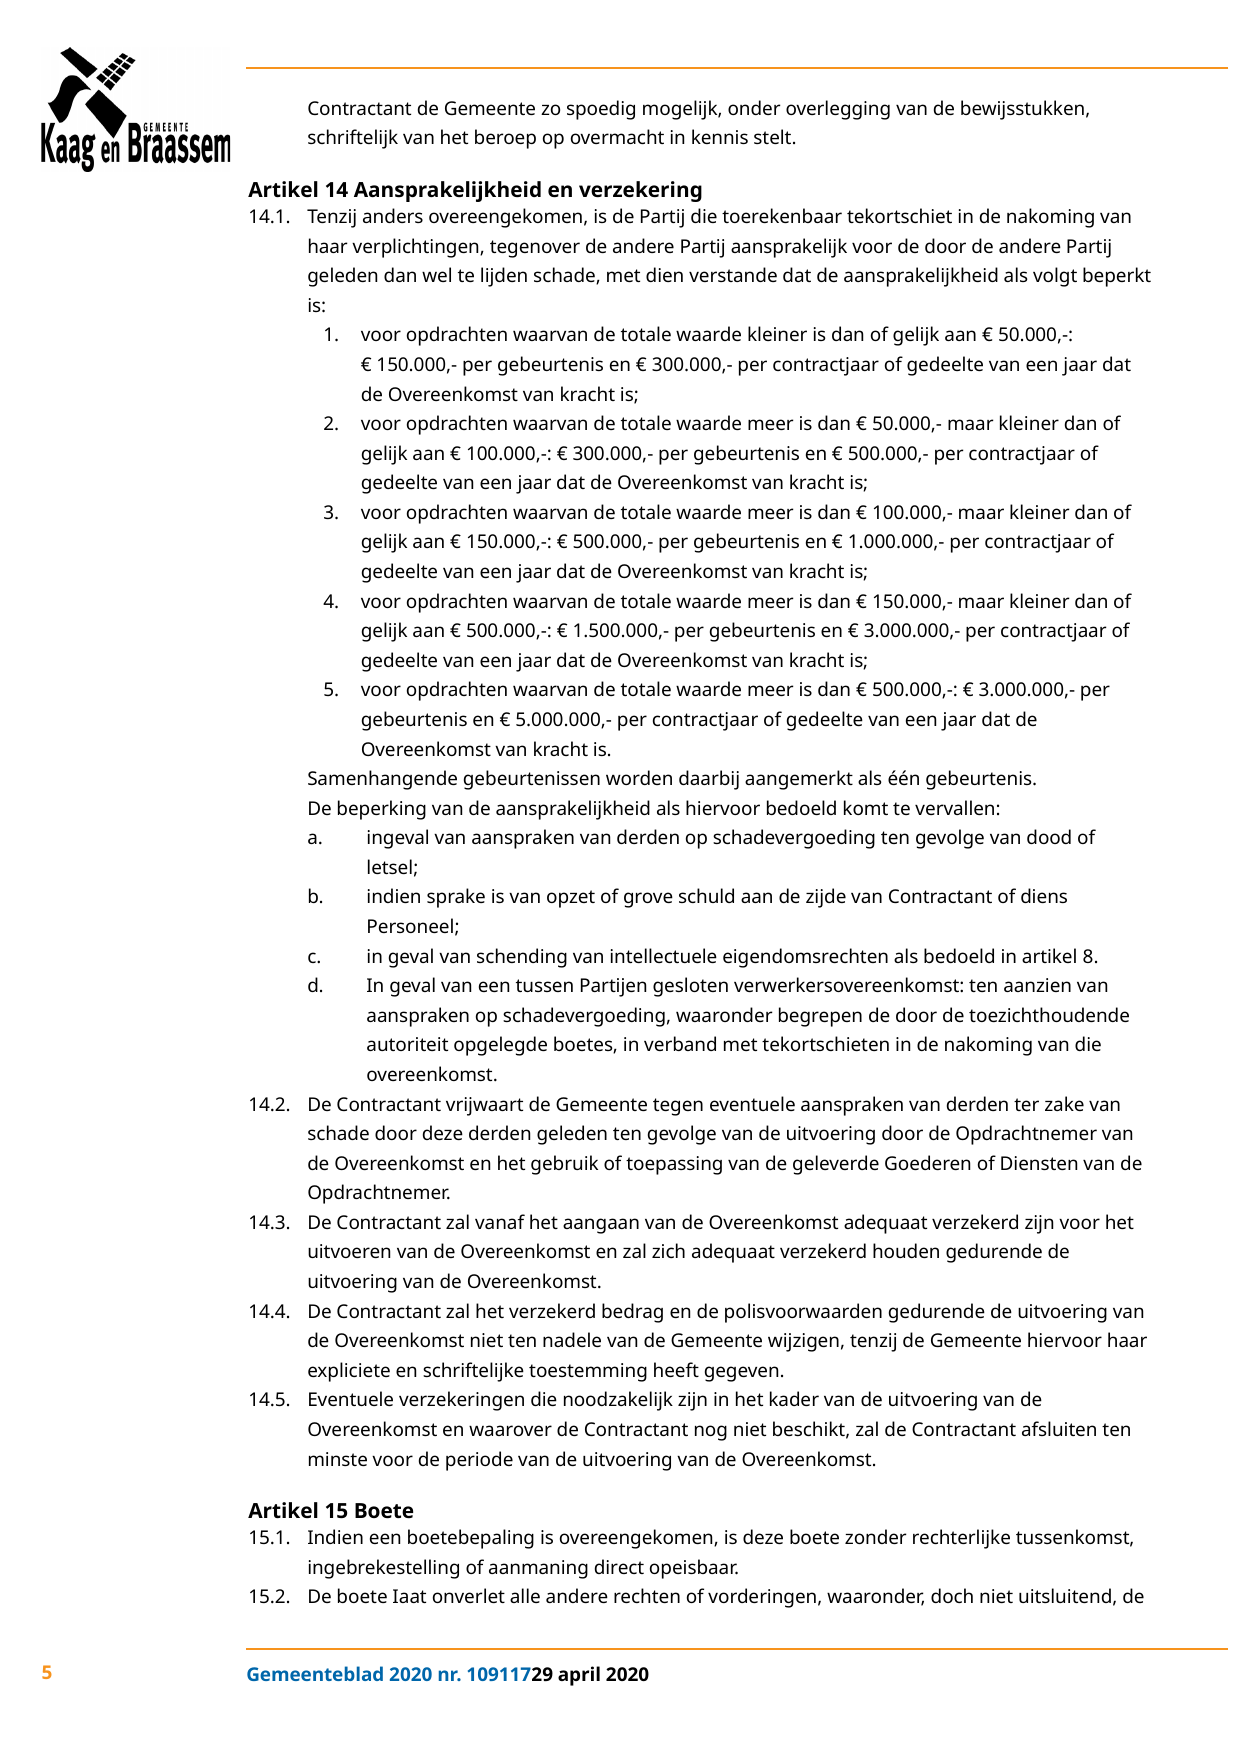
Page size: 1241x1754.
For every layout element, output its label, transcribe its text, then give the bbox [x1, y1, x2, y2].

list ingeval van aanspraken van derden op schadevergoeding ten gevolge van dood of letsel; [307, 824, 1152, 880]
text Artikel 15 Boete [248, 1496, 1152, 1524]
list voor opdrachten waarvan de totale waarde meer is dan € 500.000,-: € 3.000.000,- per gebeurtenis en € 5.000.000,- per contractjaar of gedeelte van een jaar dat de Overeenkomst van kracht is. [323, 677, 1152, 761]
list voor opdrachten waarvan de totale waarde kleiner is dan of gelijk aan € 50.000,-: € 150.000,- per gebeurtenis en € 300.000,- per contractjaar of gedeelte van een jaar dat de Overeenkomst van kracht is; [323, 322, 1152, 406]
picture [41, 47, 231, 172]
list De Contractant zal het verzekerd bedrag en de polisvoorwaarden gedurende de uitvoering van de Overeenkomst niet ten nadele van de Gemeente wijzigen, tenzij de Gemeente hiervoor haar expliciete en schriftelijke toestemming heeft gegeven. [248, 1298, 1152, 1383]
list In geval van een tussen Partijen gesloten verwerkersovereenkomst: ten aanzien van aanspraken op schadevergoeding, waaronder begrepen de door de toezichthoudende autoriteit opgelegde boetes, in verband met tekortschieten in de nakoming van die overeenkomst. [307, 972, 1152, 1087]
list Contractant de Gemeente zo spoedig mogelijk, onder overlegging van de bewijsstukken, schriftelijk van het beroep op overmacht in kennis stelt. [248, 95, 1152, 150]
list Samenhangende gebeurtenissen worden daarbij aangemerkt als één gebeurtenis. [248, 765, 1152, 791]
list De boete Iaat onverlet alle andere rechten of vorderingen, waaronder, doch niet uitsluitend, de [248, 1584, 1152, 1609]
list indien sprake is van opzet of grove schuld aan de zijde van Contractant of diens Personeel; [307, 884, 1152, 939]
list voor opdrachten waarvan de totale waarde meer is dan € 50.000,- maar kleiner dan of gelijk aan € 100.000,-: € 300.000,- per gebeurtenis en € 500.000,- per contractjaar of gedeelte van een jaar dat de Overeenkomst van kracht is; [323, 410, 1152, 495]
list De Contractant vrijwaart de Gemeente tegen eventuele aanspraken van derden ter zake van schade door deze derden geleden ten gevolge van de uitvoering door de Opdrachtnemer van de Overeenkomst en het gebruik of toepassing van de geleverde Goederen of Diensten van de Opdrachtnemer. [248, 1091, 1152, 1205]
list De Contractant zal vanaf het aangaan van de Overeenkomst adequaat verzekerd zijn voor het uitvoeren van de Overeenkomst en zal zich adequaat verzekerd houden gedurende de uitvoering van de Overeenkomst. [248, 1209, 1152, 1294]
list Eventuele verzekeringen die noodzakelijk zijn in het kader van de uitvoering van de Overeenkomst en waarover de Contractant nog niet beschikt, zal de Contractant afsluiten ten minste voor de periode van de uitvoering van de Overeenkomst. [248, 1387, 1152, 1471]
list Tenzij anders overeengekomen, is de Partij die toerekenbaar tekortschiet in de nakoming van haar verplichtingen, tegenover de andere Partij aansprakelijk voor de door de andere Partij geleden dan wel te lijden schade, met dien verstande dat de aansprakelijkheid als volgt beperkt is: [248, 203, 1152, 318]
list voor opdrachten waarvan de totale waarde meer is dan € 100.000,- maar kleiner dan of gelijk aan € 150.000,-: € 500.000,- per gebeurtenis en € 1.000.000,- per contractjaar of gedeelte van een jaar dat de Overeenkomst van kracht is; [323, 499, 1152, 584]
list Indien een boetebepaling is overeengekomen, is deze boete zonder rechterlijke tussenkomst, ingebrekestelling of aanmaning direct opeisbaar. [248, 1524, 1152, 1580]
list in geval van schending van intellectuele eigendomsrechten als bedoeld in artikel 8. [307, 943, 1152, 968]
text Artikel 14 Aansprakelijkheid en verzekering [248, 175, 1152, 203]
list voor opdrachten waarvan de totale waarde meer is dan € 150.000,- maar kleiner dan of gelijk aan € 500.000,-: € 1.500.000,- per gebeurtenis en € 3.000.000,- per contractjaar of gedeelte van een jaar dat de Overeenkomst van kracht is; [323, 588, 1152, 673]
list De beperking van de aansprakelijkheid als hiervoor bedoeld komt te vervallen: [248, 795, 1152, 821]
